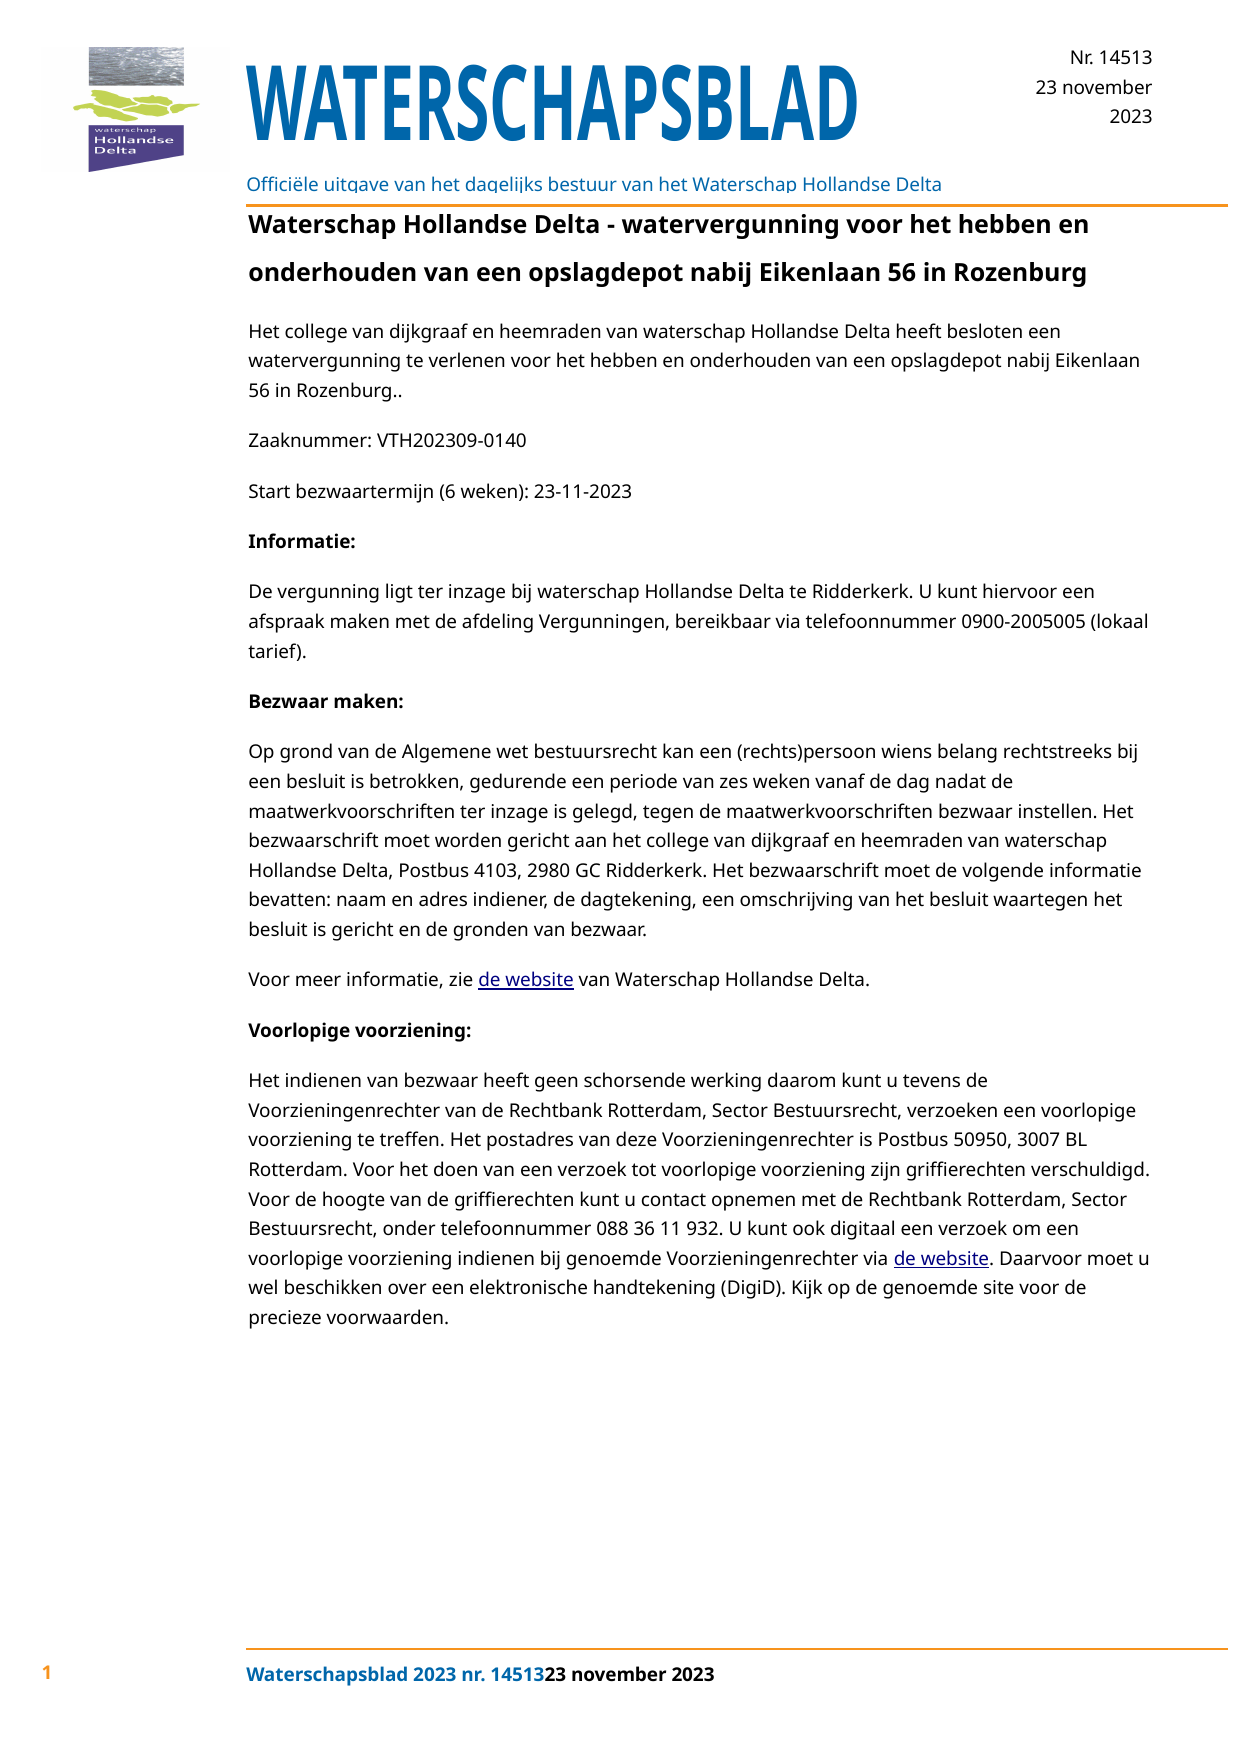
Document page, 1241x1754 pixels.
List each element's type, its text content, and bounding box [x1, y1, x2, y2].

text Informatie: [248, 528, 1152, 554]
text Start bezwaartermijn (6 weken): 23-11-2023 [248, 478, 1152, 504]
text Waterschap Hollandse Delta - watervergunning voor het hebben en onderhouden van een opslagdepot nabij Eikenlaan 56 in Rozenburg [248, 207, 1152, 288]
text Het indienen van bezwaar heeft geen schorsende werking daarom kunt u tevens de Voorzieningenrechter van de Rechtbank Rotterdam, Sector Bestuursrecht, verzoeken een voorlopige voorziening te treffen. Het postadres van deze Voorzieningenrechter is Postbus 50950, 3007 BL Rotterdam. Voor het doen van een verzoek tot voorlopige voorziening zijn griffierechten verschuldigd. Voor de hoogte van de griffierechten kunt u contact opnemen met de Rechtbank Rotterdam, Sector Bestuursrecht, onder telefoonnummer 088 36 11 932. U kunt ook digitaal een verzoek om een voorlopige voorziening indienen bij genoemde Voorzieningenrechter via de website. Daarvoor moet u wel beschikken over een elektronische handtekening (DigiD). Kijk op de genoemde site voor de precieze voorwaarden. [248, 1067, 1152, 1330]
text Zaaknummer: VTH202309-0140 [248, 427, 1152, 453]
picture [41, 47, 231, 172]
text Voor meer informatie, zie de website van Waterschap Hollandse Delta. [248, 967, 1152, 992]
text De vergunning ligt ter inzage bij waterschap Hollandse Delta te Ridderkerk. U kunt hiervoor een afspraak maken met de afdeling Vergunningen, bereikbaar via telefoonnummer 0900-2005005 (lokaal tarief). [248, 579, 1152, 664]
text Het college van dijkgraaf en heemraden van waterschap Hollandse Delta heeft besloten een watervergunning te verlenen voor het hebben en onderhouden van een opslagdepot nabij Eikenlaan 56 in Rozenburg.. [248, 318, 1152, 403]
text Bezwaar maken: [248, 688, 1152, 714]
text Voorlopige voorziening: [248, 1017, 1152, 1043]
text Op grond van de Algemene wet bestuursrecht kan een (rechts)persoon wiens belang rechtstreeks bij een besluit is betrokken, gedurende een periode van zes weken vanaf de dag nadat de maatwerkvoorschriften ter inzage is gelegd, tegen de maatwerkvoorschriften bezwaar instellen. Het bezwaarschrift moet worden gericht aan het college van dijkgraaf en heemraden van waterschap Hollandse Delta, Postbus 4103, 2980 GC Ridderkerk. Het bezwaarschrift moet de volgende informatie bevatten: naam en adres indiener, de dagtekening, een omschrijving van het besluit waartegen het besluit is gericht en de gronden van bezwaar. [248, 739, 1152, 942]
